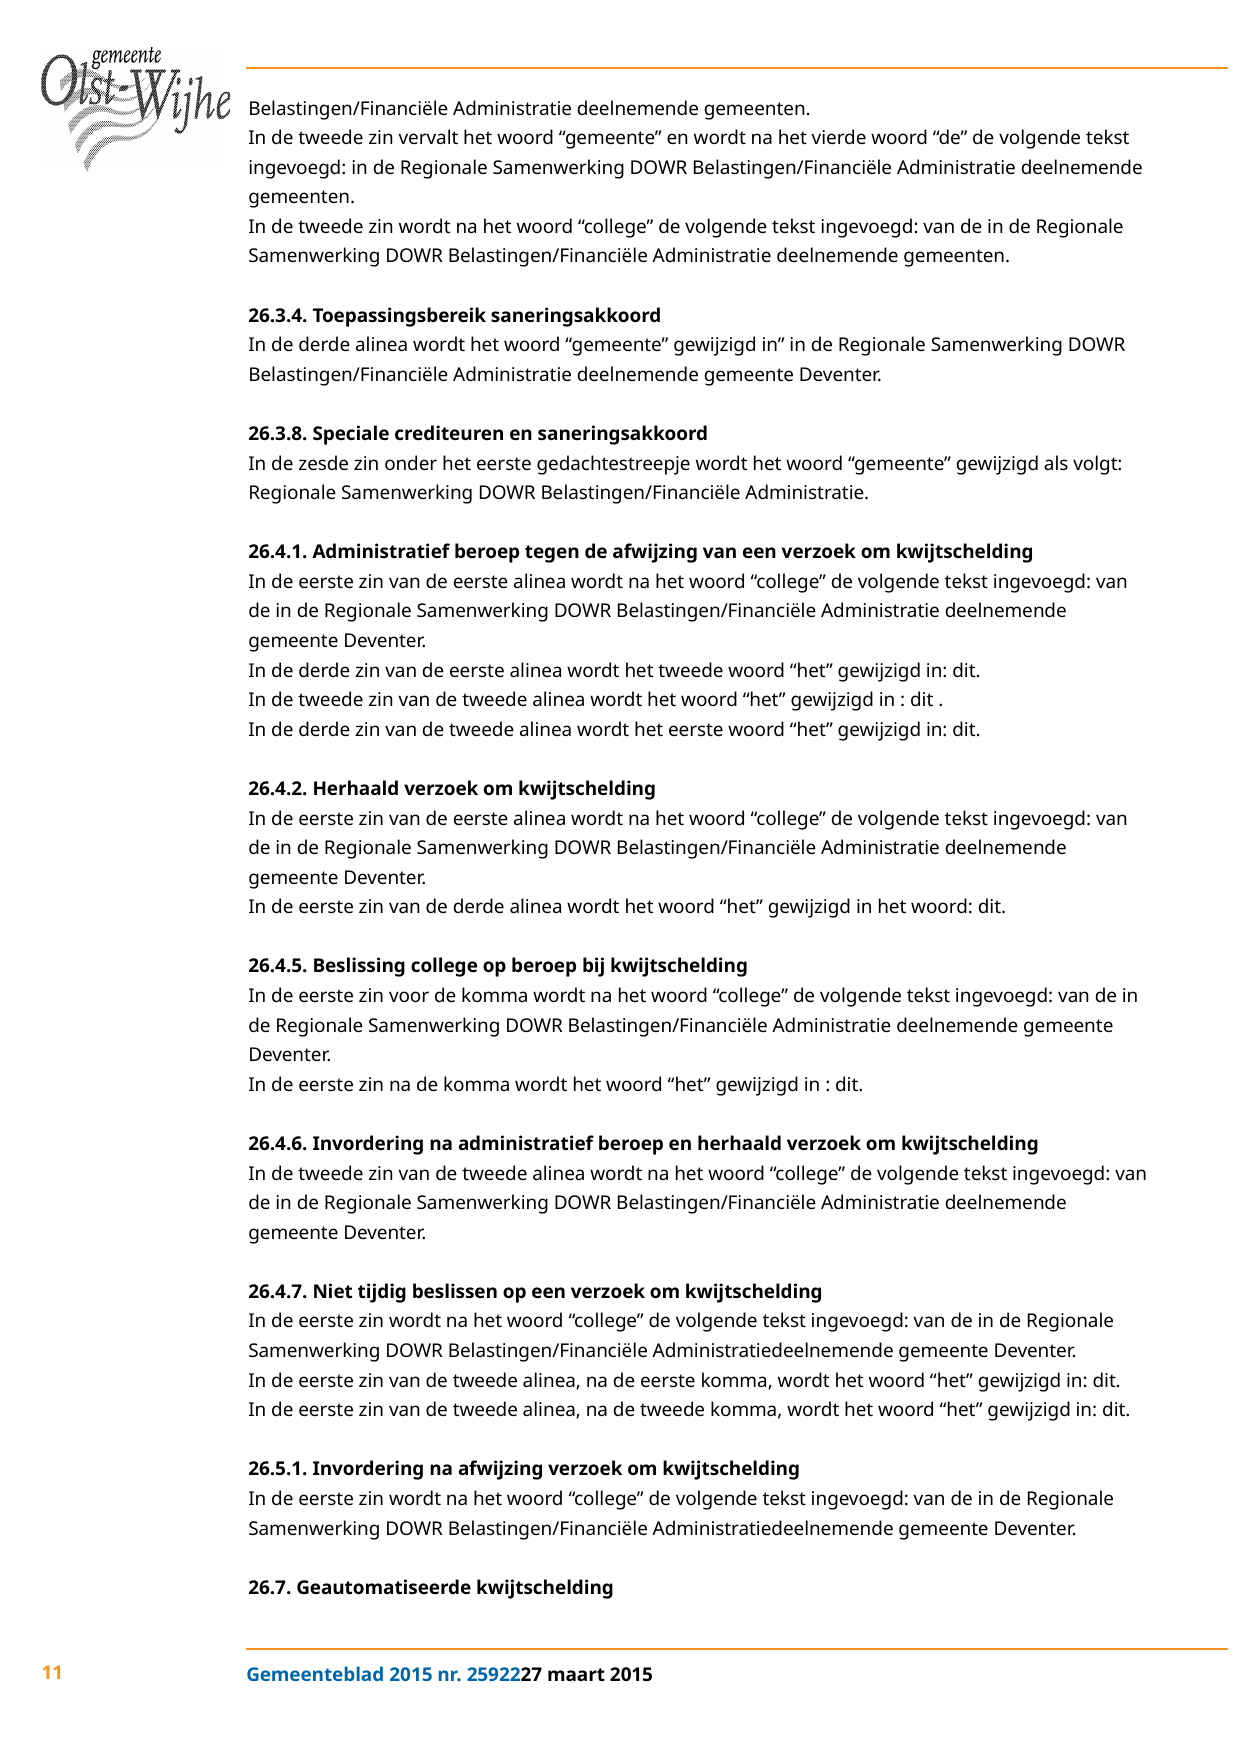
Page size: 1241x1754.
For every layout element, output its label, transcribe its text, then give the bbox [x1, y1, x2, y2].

text In de eerste zin van de eerste alinea wordt na het woord “college” de volgende tekst ingevoegd: van de in de Regionale Samenwerking DOWR Belastingen/Financiële Administratie deelnemende gemeente Deventer. [248, 805, 1152, 890]
text Belastingen/Financiële Administratie deelnemende gemeenten. [248, 95, 1152, 121]
text In de tweede zin van de tweede alinea wordt het woord “het” gewijzigd in : dit . [248, 686, 1152, 712]
text In de eerste zin van de tweede alinea, na de eerste komma, wordt het woord “het” gewijzigd in: dit. [248, 1367, 1152, 1393]
text 26.4.5. Beslissing college op beroep bij kwijtschelding [248, 953, 1152, 978]
text 26.3.4. Toepassingsbereik saneringsakkoord [248, 302, 1152, 328]
text In de tweede zin wordt na het woord “college” de volgende tekst ingevoegd: van de in de Regionale Samenwerking DOWR Belastingen/Financiële Administratie deelnemende gemeenten. [248, 213, 1152, 268]
text 26.3.8. Speciale crediteuren en saneringsakkoord [248, 420, 1152, 446]
text In de eerste zin wordt na het woord “college” de volgende tekst ingevoegd: van de in de Regionale Samenwerking DOWR Belastingen/Financiële Administratiedeelnemende gemeente Deventer. [248, 1308, 1152, 1363]
text In de eerste zin wordt na het woord “college” de volgende tekst ingevoegd: van de in de Regionale Samenwerking DOWR Belastingen/Financiële Administratiedeelnemende gemeente Deventer. [248, 1485, 1152, 1541]
text In de derde zin van de tweede alinea wordt het eerste woord “het” gewijzigd in: dit. [248, 716, 1152, 742]
text 26.4.7. Niet tijdig beslissen op een verzoek om kwijtschelding [248, 1278, 1152, 1304]
text In de eerste zin voor de komma wordt na het woord “college” de volgende tekst ingevoegd: van de in de Regionale Samenwerking DOWR Belastingen/Financiële Administratie deelnemende gemeente Deventer. [248, 982, 1152, 1067]
text In de eerste zin van de eerste alinea wordt na het woord “college” de volgende tekst ingevoegd: van de in de Regionale Samenwerking DOWR Belastingen/Financiële Administratie deelnemende gemeente Deventer. [248, 568, 1152, 653]
text 26.7. Geautomatiseerde kwijtschelding [248, 1574, 1152, 1600]
text In de eerste zin na de komma wordt het woord “het” gewijzigd in : dit. [248, 1071, 1152, 1097]
text 26.4.2. Herhaald verzoek om kwijtschelding [248, 775, 1152, 801]
text 26.4.6. Invordering na administratief beroep en herhaald verzoek om kwijtschelding [248, 1130, 1152, 1156]
text 26.4.1. Administratief beroep tegen de afwijzing van een verzoek om kwijtschelding [248, 538, 1152, 564]
text In de derde zin van de eerste alinea wordt het tweede woord “het” gewijzigd in: dit. [248, 657, 1152, 683]
text In de eerste zin van de tweede alinea, na de tweede komma, wordt het woord “het” gewijzigd in: dit. [248, 1396, 1152, 1422]
text 26.5.1. Invordering na afwijzing verzoek om kwijtschelding [248, 1456, 1152, 1481]
picture [41, 47, 231, 172]
text In de zesde zin onder het eerste gedachtestreepje wordt het woord “gemeente” gewijzigd als volgt: Regionale Samenwerking DOWR Belastingen/Financiële Administratie. [248, 450, 1152, 505]
text In de tweede zin van de tweede alinea wordt na het woord “college” de volgende tekst ingevoegd: van de in de Regionale Samenwerking DOWR Belastingen/Financiële Administratie deelnemende gemeente Deventer. [248, 1160, 1152, 1245]
text In de derde alinea wordt het woord “gemeente” gewijzigd in” in de Regionale Samenwerking DOWR Belastingen/Financiële Administratie deelnemende gemeente Deventer. [248, 331, 1152, 387]
text In de eerste zin van de derde alinea wordt het woord “het” gewijzigd in het woord: dit. [248, 893, 1152, 919]
text In de tweede zin vervalt het woord “gemeente” en wordt na het vierde woord “de” de volgende tekst ingevoegd: in de Regionale Samenwerking DOWR Belastingen/Financiële Administratie deelnemende gemeenten. [248, 124, 1152, 209]
